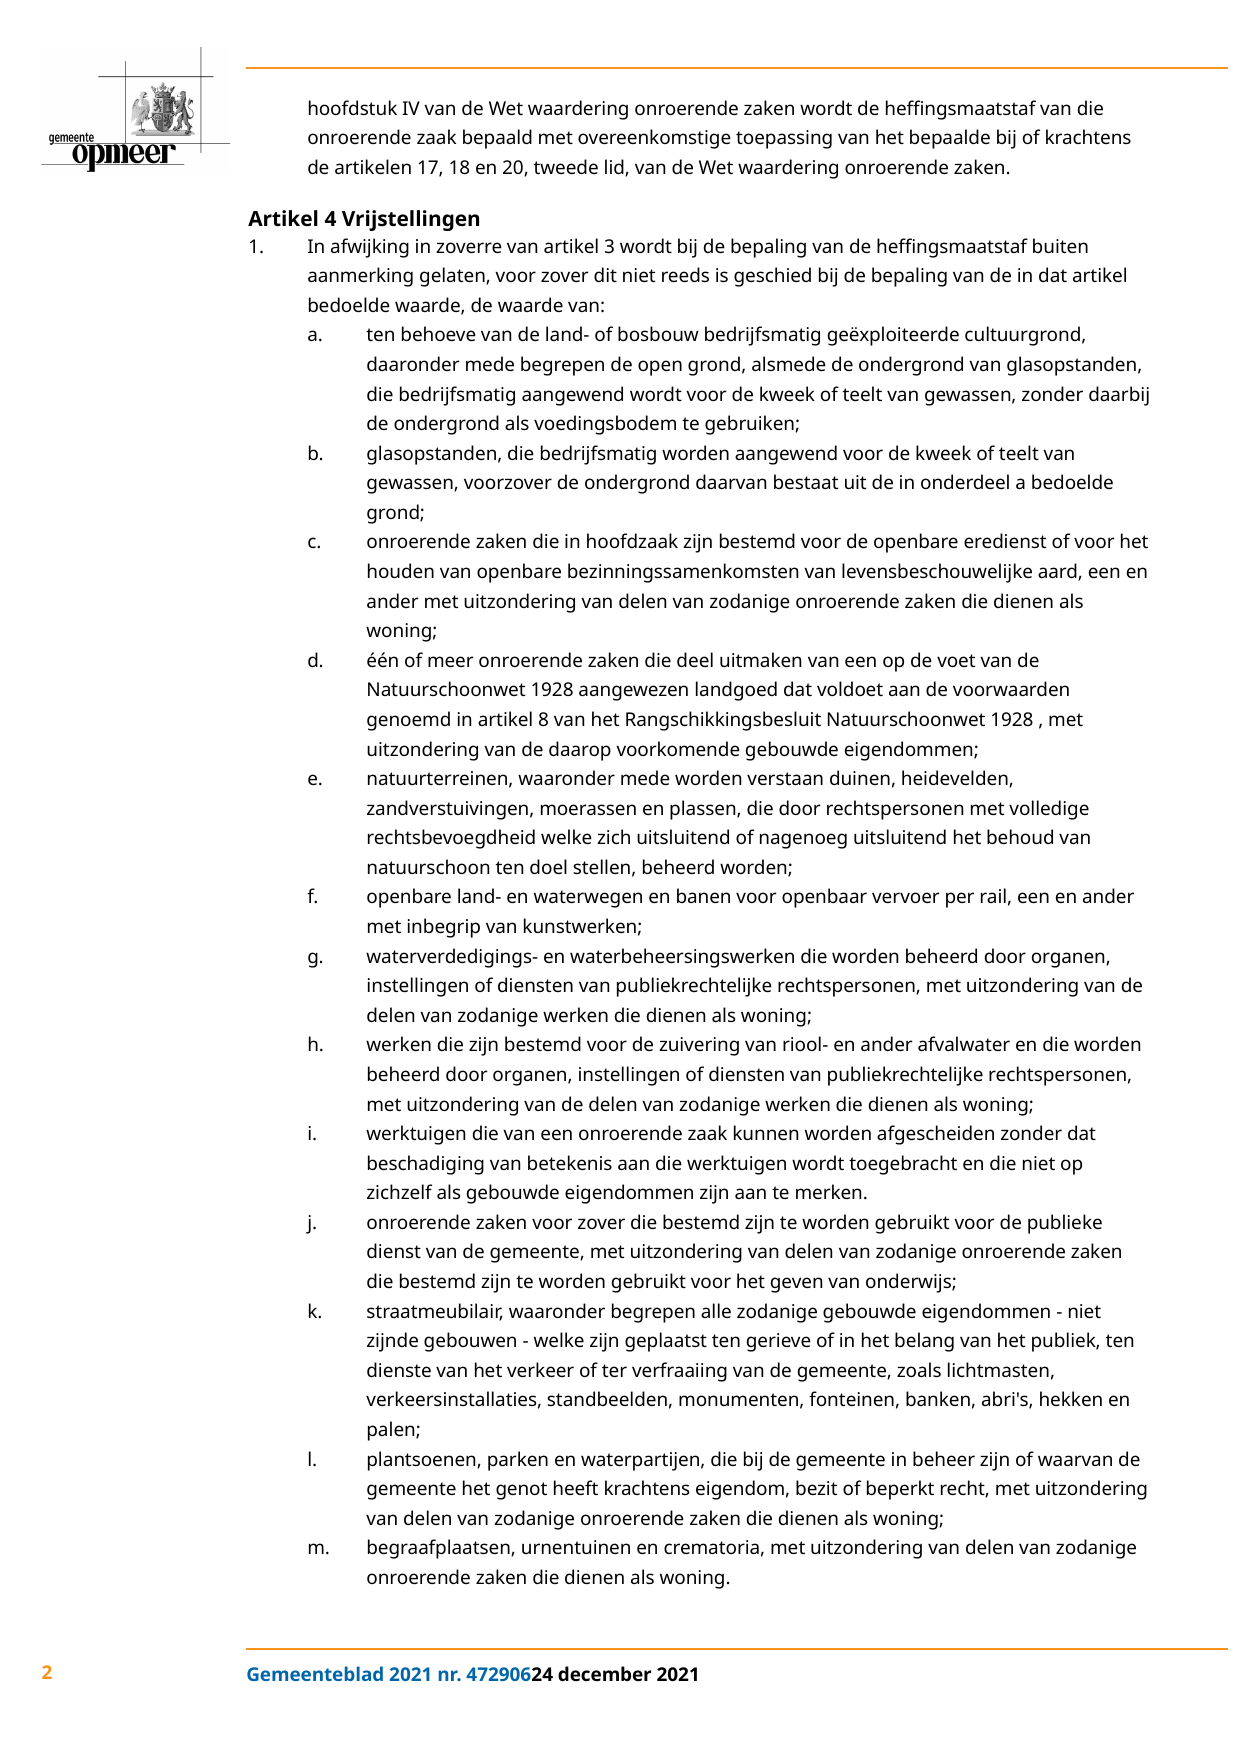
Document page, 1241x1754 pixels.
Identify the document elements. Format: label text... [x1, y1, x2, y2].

list ten behoeve van de land- of bosbouw bedrijfsmatig geëxploiteerde cultuurgrond, daaronder mede begrepen de open grond, alsmede de ondergrond van glasopstanden, die bedrijfsmatig aangewend wordt voor de kweek of teelt van gewassen, zonder daarbij de ondergrond als voedingsbodem te gebruiken; [307, 322, 1152, 436]
list één of meer onroerende zaken die deel uitmaken van een op de voet van de Natuurschoonwet 1928 aangewezen landgoed dat voldoet aan de voorwaarden genoemd in artikel 8 van het Rangschikkingsbesluit Natuurschoonwet 1928 , met uitzondering van de daarop voorkomende gebouwde eigendommen; [307, 647, 1152, 761]
list onroerende zaken die in hoofdzaak zijn bestemd voor de openbare eredienst of voor het houden van openbare bezinningssamenkomsten van levensbeschouwelijke aard, een en ander met uitzondering van delen van zodanige onroerende zaken die dienen als woning; [307, 529, 1152, 643]
list begraafplaatsen, urnentuinen en crematoria, met uitzondering van delen van zodanige onroerende zaken die dienen als woning. [307, 1534, 1152, 1590]
list werken die zijn bestemd voor de zuivering van riool- en ander afvalwater en die worden beheerd door organen, instellingen of diensten van publiekrechtelijke rechtspersonen, met uitzondering van de delen van zodanige werken die dienen als woning; [307, 1032, 1152, 1116]
list openbare land- en waterwegen en banen voor openbaar vervoer per rail, een en ander met inbegrip van kunstwerken; [307, 884, 1152, 939]
list straatmeubilair, waaronder begrepen alle zodanige gebouwde eigendommen - niet zijnde gebouwen - welke zijn geplaatst ten gerieve of in het belang van het publiek, ten dienste van het verkeer of ter verfraaiing van de gemeente, zoals lichtmasten, verkeersinstallaties, standbeelden, monumenten, fonteinen, banken, abri's, hekken en palen; [307, 1298, 1152, 1442]
list werktuigen die van een onroerende zaak kunnen worden afgescheiden zonder dat beschadiging van betekenis aan die werktuigen wordt toegebracht en die niet op zichzelf als gebouwde eigendommen zijn aan te merken. [307, 1120, 1152, 1205]
list In afwijking in zoverre van artikel 3 wordt bij de bepaling van de heffingsmaatstaf buiten aanmerking gelaten, voor zover dit niet reeds is geschied bij de bepaling van de in dat artikel bedoelde waarde, de waarde van: [248, 233, 1152, 318]
picture [41, 47, 231, 172]
text Artikel 4 Vrijstellingen [248, 204, 1152, 233]
list hoofdstuk IV van de Wet waardering onroerende zaken wordt de heffingsmaatstaf van die onroerende zaak bepaald met overeenkomstige toepassing van het bepaalde bij of krachtens de artikelen 17, 18 en 20, tweede lid, van de Wet waardering onroerende zaken. [248, 95, 1152, 180]
list plantsoenen, parken en waterpartijen, die bij de gemeente in beheer zijn of waarvan de gemeente het genot heeft krachtens eigendom, bezit of beperkt recht, met uitzondering van delen van zodanige onroerende zaken die dienen als woning; [307, 1446, 1152, 1531]
list waterverdedigings- en waterbeheersingswerken die worden beheerd door organen, instellingen of diensten van publiekrechtelijke rechtspersonen, met uitzondering van de delen van zodanige werken die dienen als woning; [307, 943, 1152, 1028]
list glasopstanden, die bedrijfsmatig worden aangewend voor de kweek of teelt van gewassen, voorzover de ondergrond daarvan bestaat uit de in onderdeel a bedoelde grond; [307, 440, 1152, 525]
list natuurterreinen, waaronder mede worden verstaan duinen, heidevelden, zandverstuivingen, moerassen en plassen, die door rechtspersonen met volledige rechtsbevoegdheid welke zich uitsluitend of nagenoeg uitsluitend het behoud van natuurschoon ten doel stellen, beheerd worden; [307, 765, 1152, 880]
list onroerende zaken voor zover die bestemd zijn te worden gebruikt voor de publieke dienst van de gemeente, met uitzondering van delen van zodanige onroerende zaken die bestemd zijn te worden gebruikt voor het geven van onderwijs; [307, 1209, 1152, 1294]
